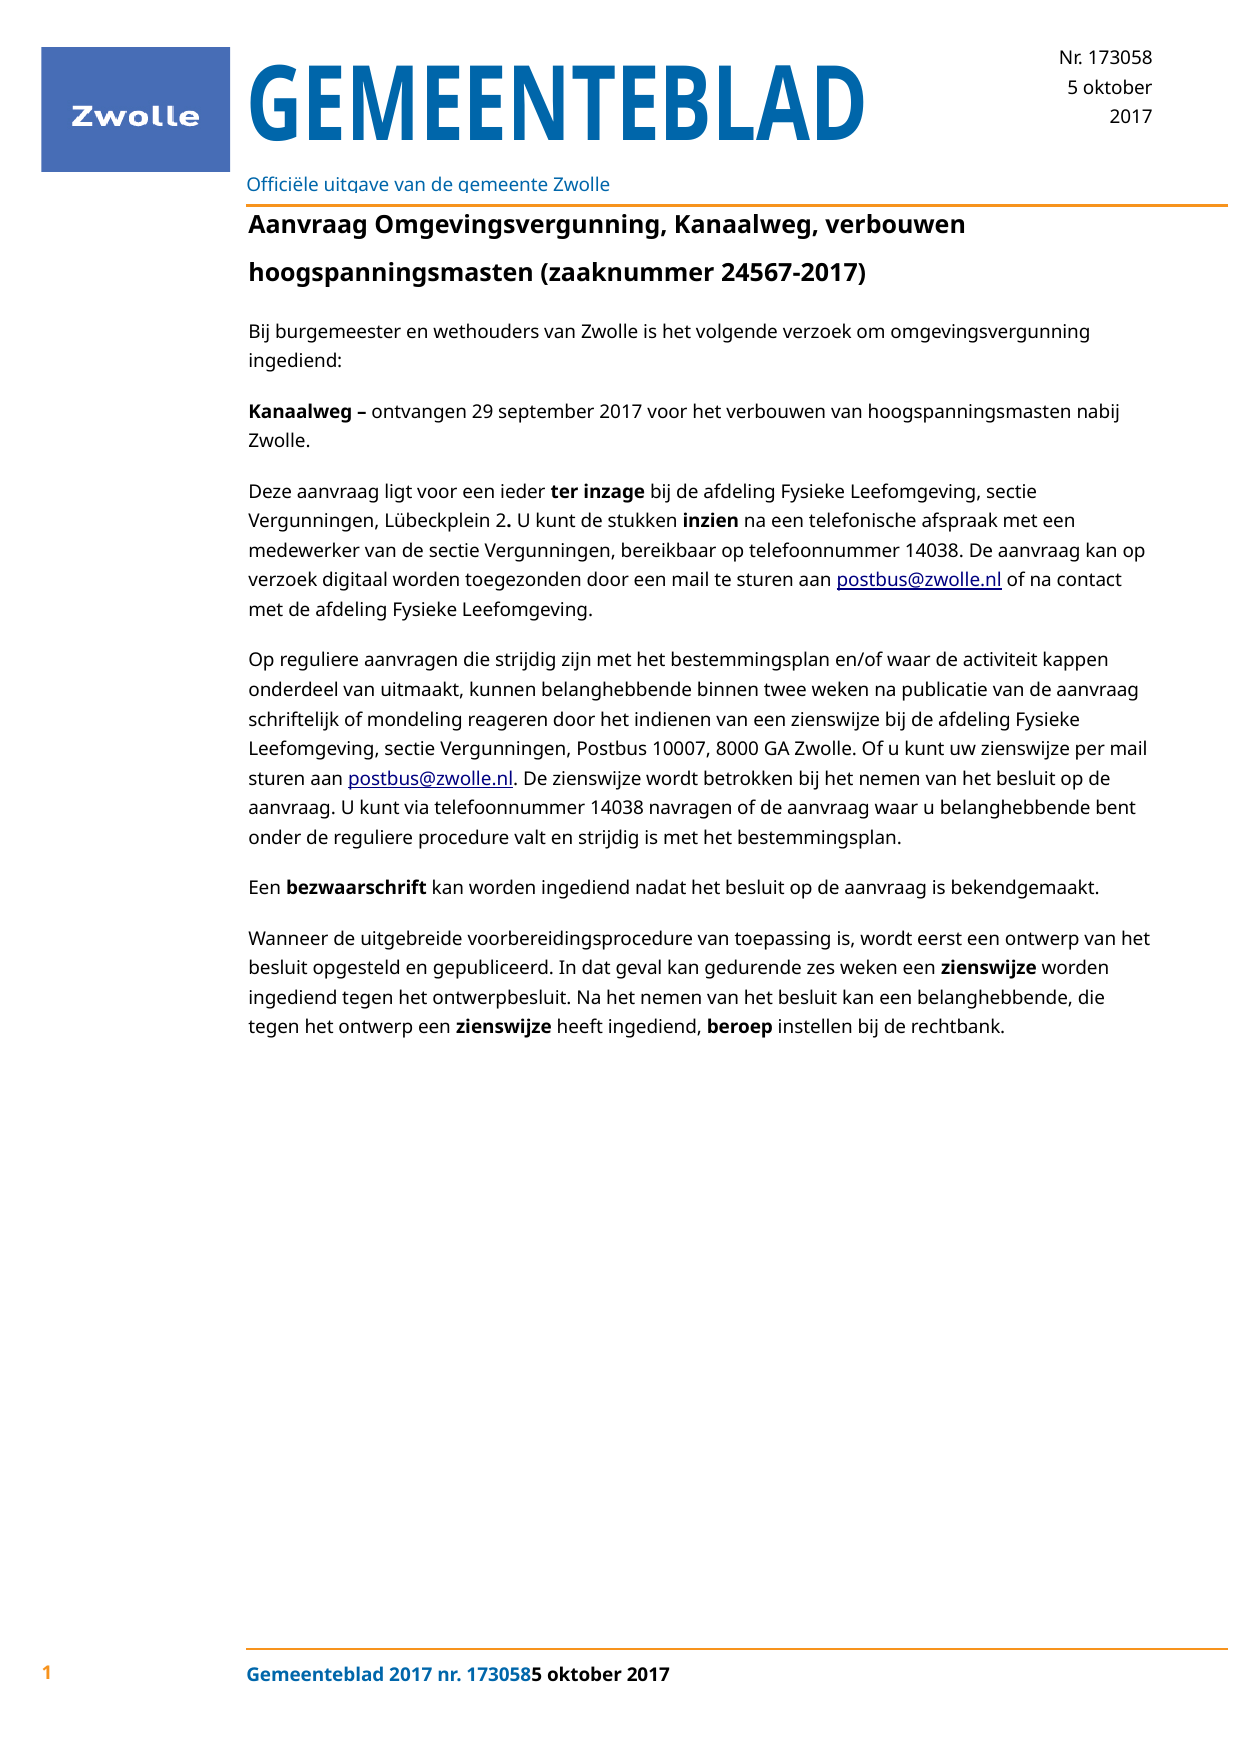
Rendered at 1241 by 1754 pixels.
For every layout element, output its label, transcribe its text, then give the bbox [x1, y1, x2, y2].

text Een bezwaarschrift kan worden ingediend nadat het besluit op de aanvraag is bekendgemaakt. [248, 874, 1152, 900]
text Wanneer de uitgebreide voorbereidingsprocedure van toepassing is, wordt eerst een ontwerp van het besluit opgesteld en gepubliceerd. In dat geval kan gedurende zes weken een zienswijze worden ingediend tegen het ontwerpbesluit. Na het nemen van het besluit kan een belanghebbende, die tegen het ontwerp een zienswijze heeft ingediend, beroep instellen bij de rechtbank. [248, 925, 1152, 1039]
text Bij burgemeester en wethouders van Zwolle is het volgende verzoek om omgevingsvergunning ingediend: [248, 318, 1152, 373]
text Kanaalweg – ontvangen 29 september 2017 voor het verbouwen van hoogspanningsmasten nabij Zwolle. [248, 398, 1152, 453]
picture [41, 47, 231, 172]
text Op reguliere aanvragen die strijdig zijn met het bestemmingsplan en/of waar de activiteit kappen onderdeel van uitmaakt, kunnen belanghebbende binnen twee weken na publicatie van de aanvraag schriftelijk of mondeling reageren door het indienen van een zienswijze bij de afdeling Fysieke Leefomgeving, sectie Vergunningen, Postbus 10007, 8000 GA Zwolle. Of u kunt uw zienswijze per mail sturen aan postbus@zwolle.nl. De zienswijze wordt betrokken bij het nemen van het besluit op de aanvraag. U kunt via telefoonnummer 14038 navragen of de aanvraag waar u belanghebbende bent onder de reguliere procedure valt en strijdig is met het bestemmingsplan. [248, 647, 1152, 850]
text Aanvraag Omgevingsvergunning, Kanaalweg, verbouwen hoogspanningsmasten (zaaknummer 24567-2017) [248, 207, 1152, 288]
text Deze aanvraag ligt voor een ieder ter inzage bij de afdeling Fysieke Leefomgeving, sectie Vergunningen, Lübeckplein 2. U kunt de stukken inzien na een telefonische afspraak met een medewerker van de sectie Vergunningen, bereikbaar op telefoonnummer 14038. De aanvraag kan op verzoek digitaal worden toegezonden door een mail te sturen aan postbus@zwolle.nl of na contact met de afdeling Fysieke Leefomgeving. [248, 478, 1152, 622]
